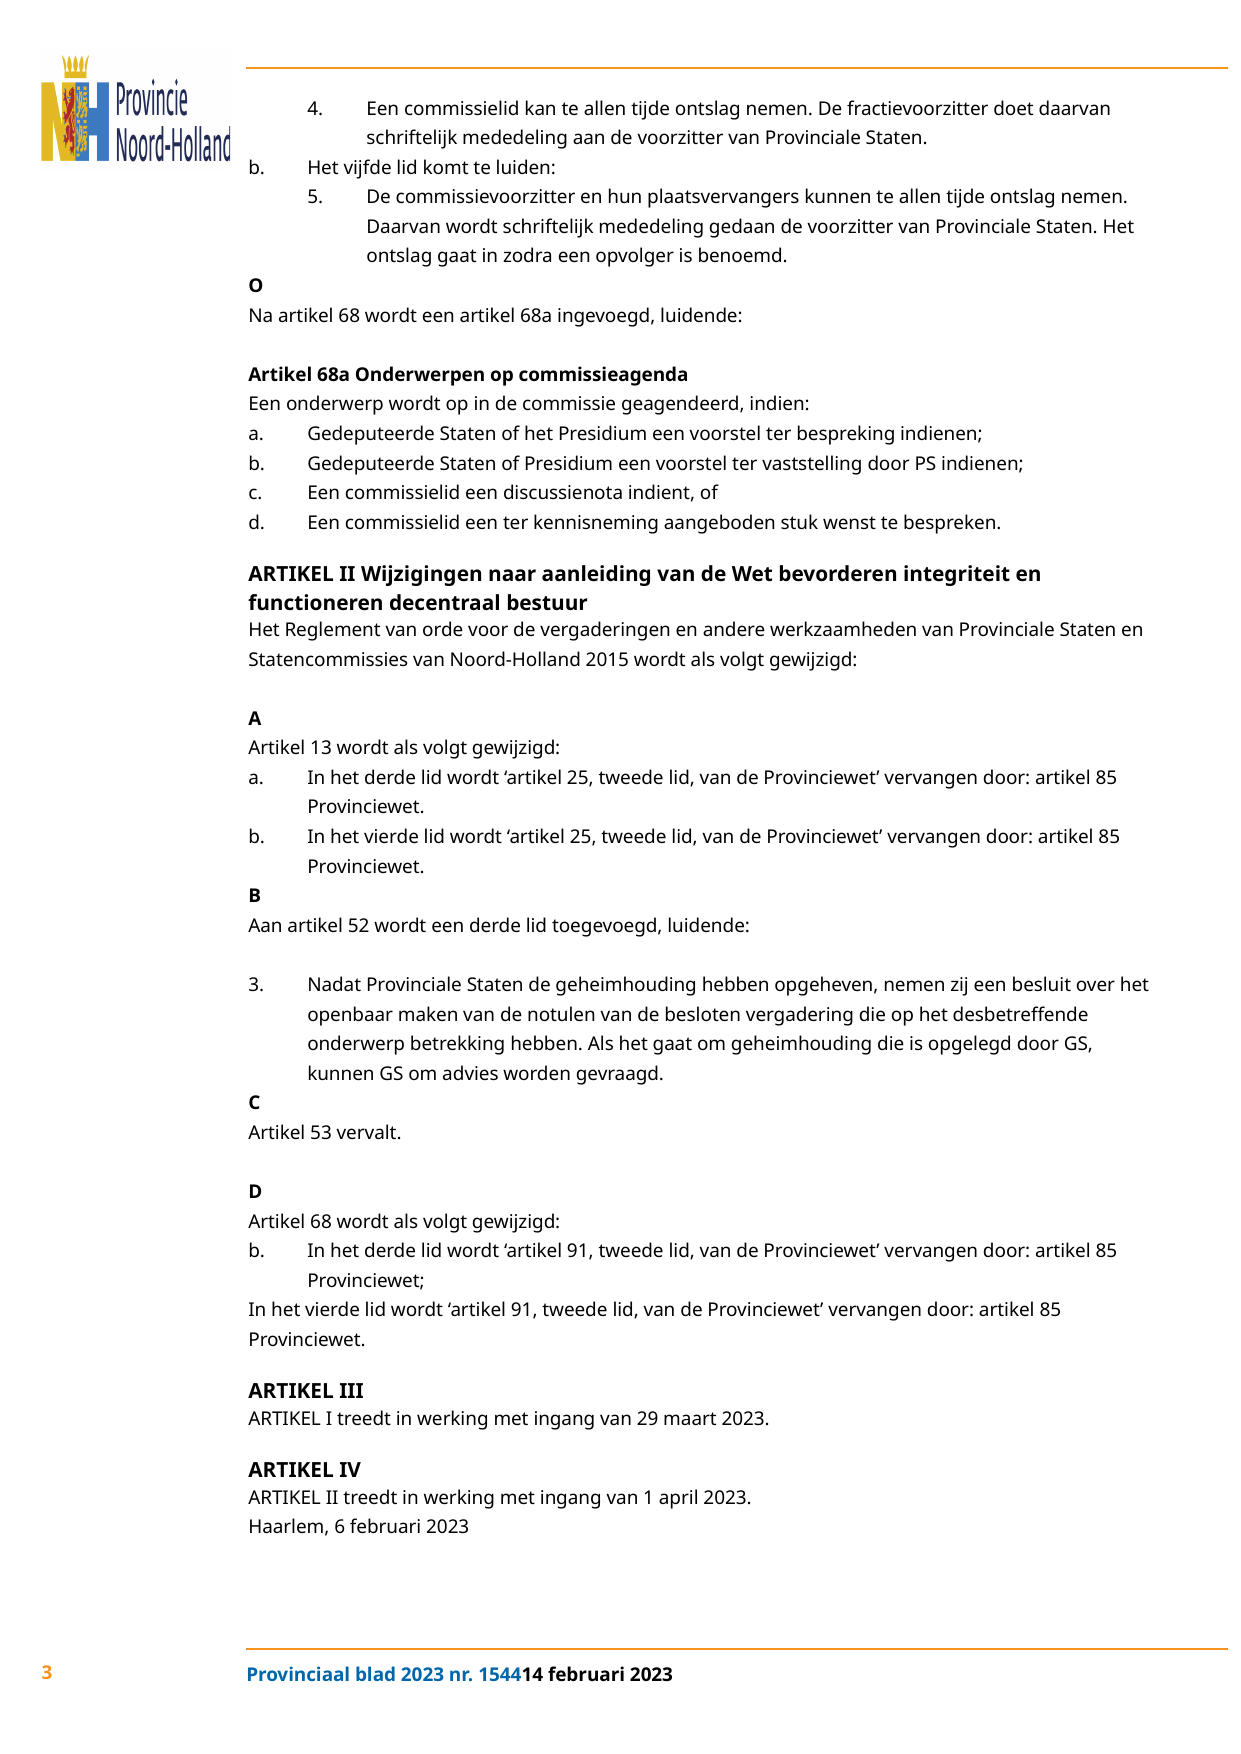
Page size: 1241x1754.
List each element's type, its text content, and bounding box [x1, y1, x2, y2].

text Na artikel 68 wordt een artikel 68a ingevoegd, luidende: [248, 302, 1152, 328]
text D [248, 1178, 1152, 1204]
list De commissievoorzitter en hun plaatsvervangers kunnen te allen tijde ontslag nemen. Daarvan wordt schriftelijk mededeling gedaan de voorzitter van Provinciale Staten. Het ontslag gaat in zodra een opvolger is benoemd. [307, 183, 1152, 268]
list Een commissielid een ter kennisneming aangeboden stuk wenst te bespreken. [248, 509, 1152, 535]
text ARTIKEL IV [248, 1456, 1152, 1484]
text Artikel 68a Onderwerpen op commissieagenda [248, 361, 1152, 387]
list Gedeputeerde Staten of Presidium een voorstel ter vaststelling door PS indienen; [248, 450, 1152, 476]
text Een onderwerp wordt op in de commissie geagendeerd, indien: [248, 391, 1152, 416]
text A [248, 705, 1152, 731]
text Aan artikel 52 wordt een derde lid toegevoegd, luidende: [248, 912, 1152, 938]
text Het Reglement van orde voor de vergaderingen en andere werkzaamheden van Provinciale Staten en Statencommissies van Noord-Holland 2015 wordt als volgt gewijzigd: [248, 616, 1152, 672]
text ARTIKEL II Wijzigingen naar aanleiding van de Wet bevorderen integriteit en functioneren decentraal bestuur [248, 559, 1152, 616]
list Het vijfde lid komt te luiden: [248, 154, 1152, 180]
text ARTIKEL I treedt in werking met ingang van 29 maart 2023. [248, 1405, 1152, 1431]
text O [248, 272, 1152, 298]
list Nadat Provinciale Staten de geheimhouding hebben opgeheven, nemen zij een besluit over het openbaar maken van de notulen van de besloten vergadering die op het desbetreffende onderwerp betrekking hebben. Als het gaat om geheimhouding die is opgelegd door GS, kunnen GS om advies worden gevraagd. [248, 971, 1152, 1086]
list Een commissielid een discussienota indient, of [248, 479, 1152, 505]
text Artikel 13 wordt als volgt gewijzigd: [248, 734, 1152, 760]
text B [248, 882, 1152, 908]
text C [248, 1089, 1152, 1115]
list In het derde lid wordt ‘artikel 25, tweede lid, van de Provinciewet’ vervangen door: artikel 85 Provinciewet. [248, 764, 1152, 819]
text ARTIKEL II treedt in werking met ingang van 1 april 2023. [248, 1484, 1152, 1510]
text Artikel 68 wordt als volgt gewijzigd: [248, 1208, 1152, 1234]
text Artikel 53 vervalt. [248, 1119, 1152, 1145]
list In het derde lid wordt ‘artikel 91, tweede lid, van de Provinciewet’ vervangen door: artikel 85 Provinciewet; [248, 1237, 1152, 1293]
list In het vierde lid wordt ‘artikel 25, tweede lid, van de Provinciewet’ vervangen door: artikel 85 Provinciewet. [248, 823, 1152, 879]
text In het vierde lid wordt ‘artikel 91, tweede lid, van de Provinciewet’ vervangen door: artikel 85 Provinciewet. [248, 1297, 1152, 1352]
list Een commissielid kan te allen tijde ontslag nemen. De fractievoorzitter doet daarvan schriftelijk mededeling aan de voorzitter van Provinciale Staten. [307, 95, 1152, 150]
list Gedeputeerde Staten of het Presidium een voorstel ter bespreking indienen; [248, 420, 1152, 446]
picture [41, 47, 231, 172]
text ARTIKEL III [248, 1377, 1152, 1405]
text Haarlem, 6 februari 2023 [248, 1513, 1152, 1539]
